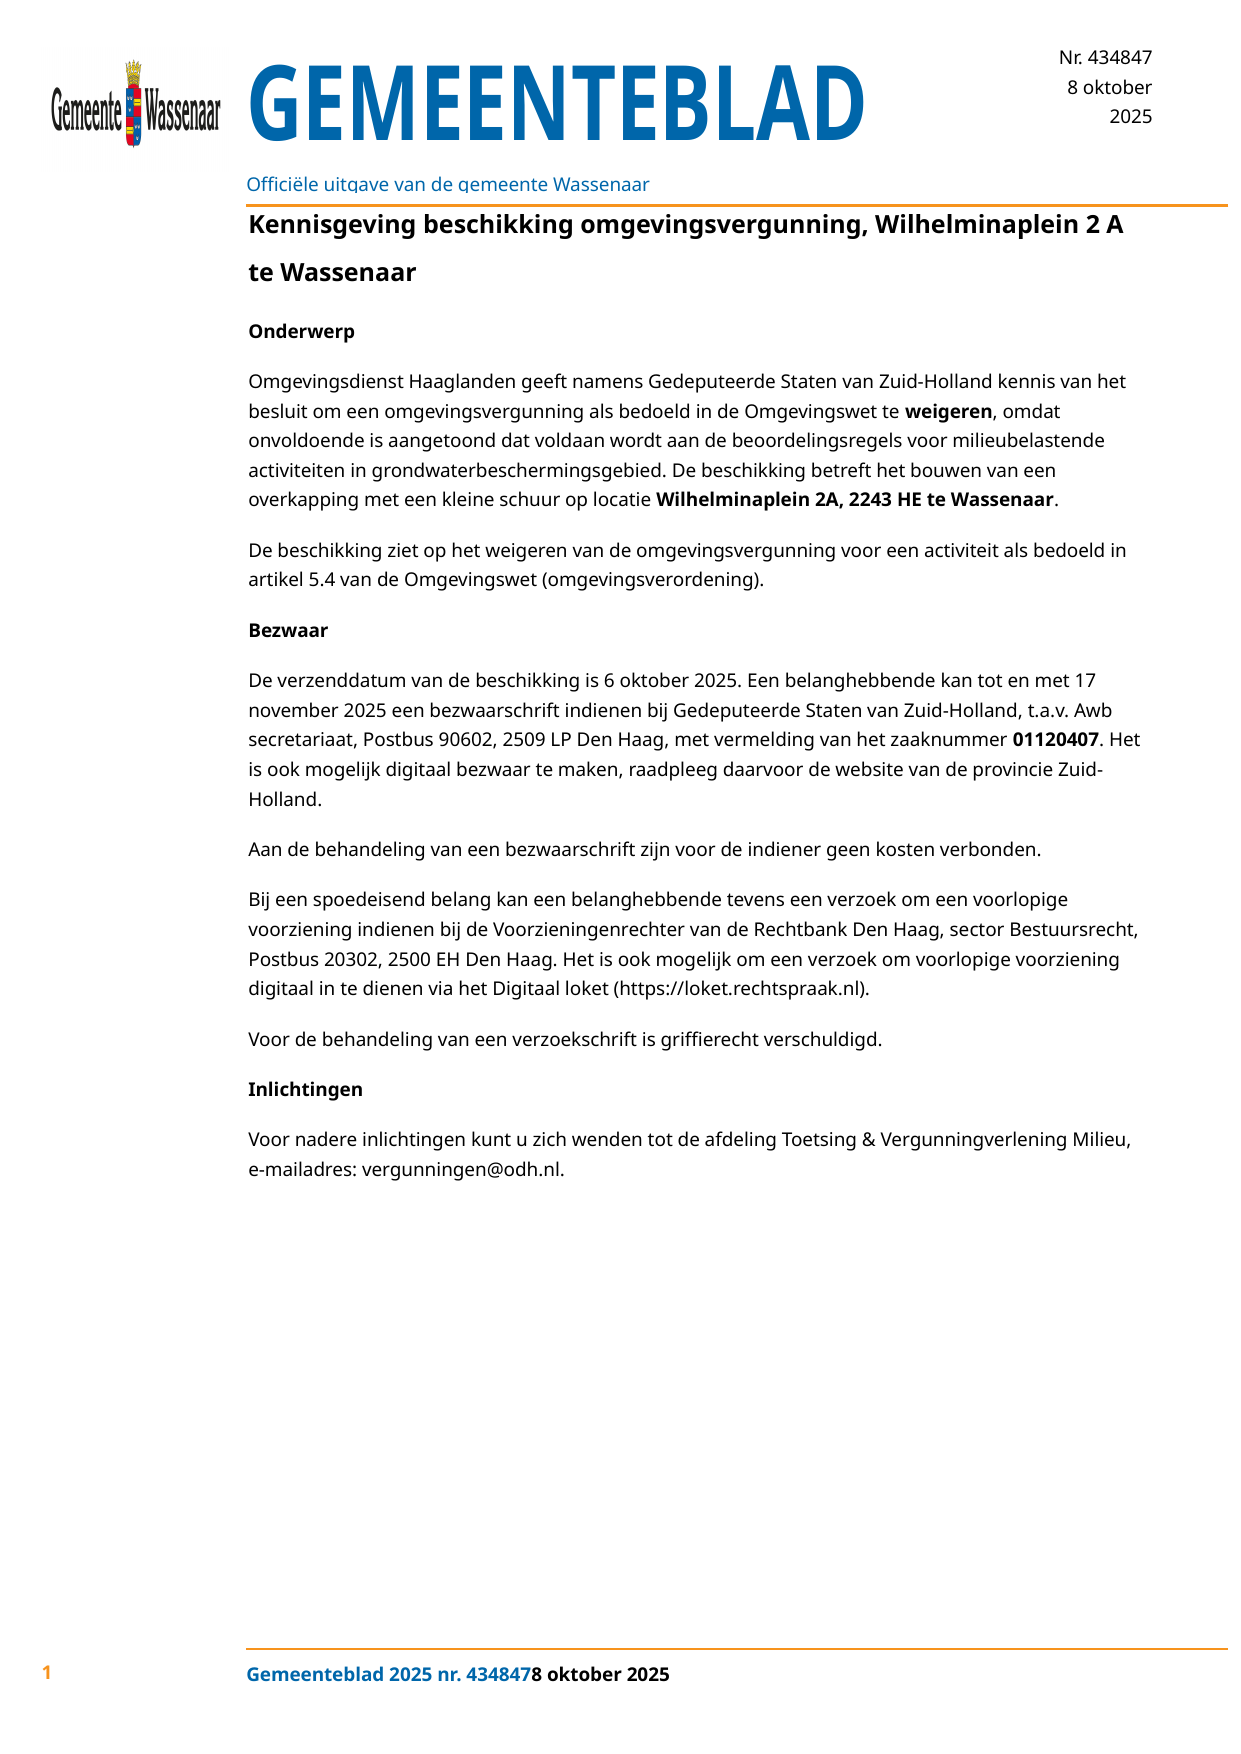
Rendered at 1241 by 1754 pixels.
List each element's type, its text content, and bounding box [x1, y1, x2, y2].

text Bij een spoedeisend belang kan een belanghebbende tevens een verzoek om een voorlopige voorziening indienen bij de Voorzieningenrechter van de Rechtbank Den Haag, sector Bestuursrecht, Postbus 20302, 2500 EH Den Haag. Het is ook mogelijk om een verzoek om voorlopige voorziening digitaal in te dienen via het Digitaal loket (https://loket.rechtspraak.nl). [248, 887, 1152, 1001]
text Voor nadere inlichtingen kunt u zich wenden tot de afdeling Toetsing & Vergunningverlening Milieu, e-mailadres: vergunningen@odh.nl. [248, 1127, 1152, 1182]
text De beschikking ziet op het weigeren van de omgevingsvergunning voor een activiteit als bedoeld in artikel 5.4 van de Omgevingswet (omgevingsverordening). [248, 537, 1152, 592]
text Aan de behandeling van een bezwaarschrift zijn voor de indiener geen kosten verbonden. [248, 836, 1152, 862]
picture [41, 47, 231, 172]
text Inlichtingen [248, 1076, 1152, 1102]
text Kennisgeving beschikking omgevingsvergunning, Wilhelminaplein 2 A te Wassenaar [248, 207, 1152, 288]
text Bezwaar [248, 617, 1152, 643]
text Onderwerp [248, 318, 1152, 344]
text Voor de behandeling van een verzoekschrift is griffierecht verschuldigd. [248, 1026, 1152, 1052]
text Omgevingsdienst Haaglanden geeft namens Gedeputeerde Staten van Zuid-Holland kennis van het besluit om een omgevingsvergunning als bedoeld in de Omgevingswet te weigeren, omdat onvoldoende is aangetoond dat voldaan wordt aan de beoordelingsregels voor milieubelastende activiteiten in grondwaterbeschermingsgebied. De beschikking betreft het bouwen van een overkapping met een kleine schuur op locatie Wilhelminaplein 2A, 2243 HE te Wassenaar. [248, 368, 1152, 512]
text De verzenddatum van de beschikking is 6 oktober 2025. Een belanghebbende kan tot en met 17 november 2025 een bezwaarschrift indienen bij Gedeputeerde Staten van Zuid-Holland, t.a.v. Awb secretariaat, Postbus 90602, 2509 LP Den Haag, met vermelding van het zaaknummer 01120407. Het is ook mogelijk digitaal bezwaar te maken, raadpleeg daarvoor de website van de provincie Zuid-Holland. [248, 667, 1152, 812]
